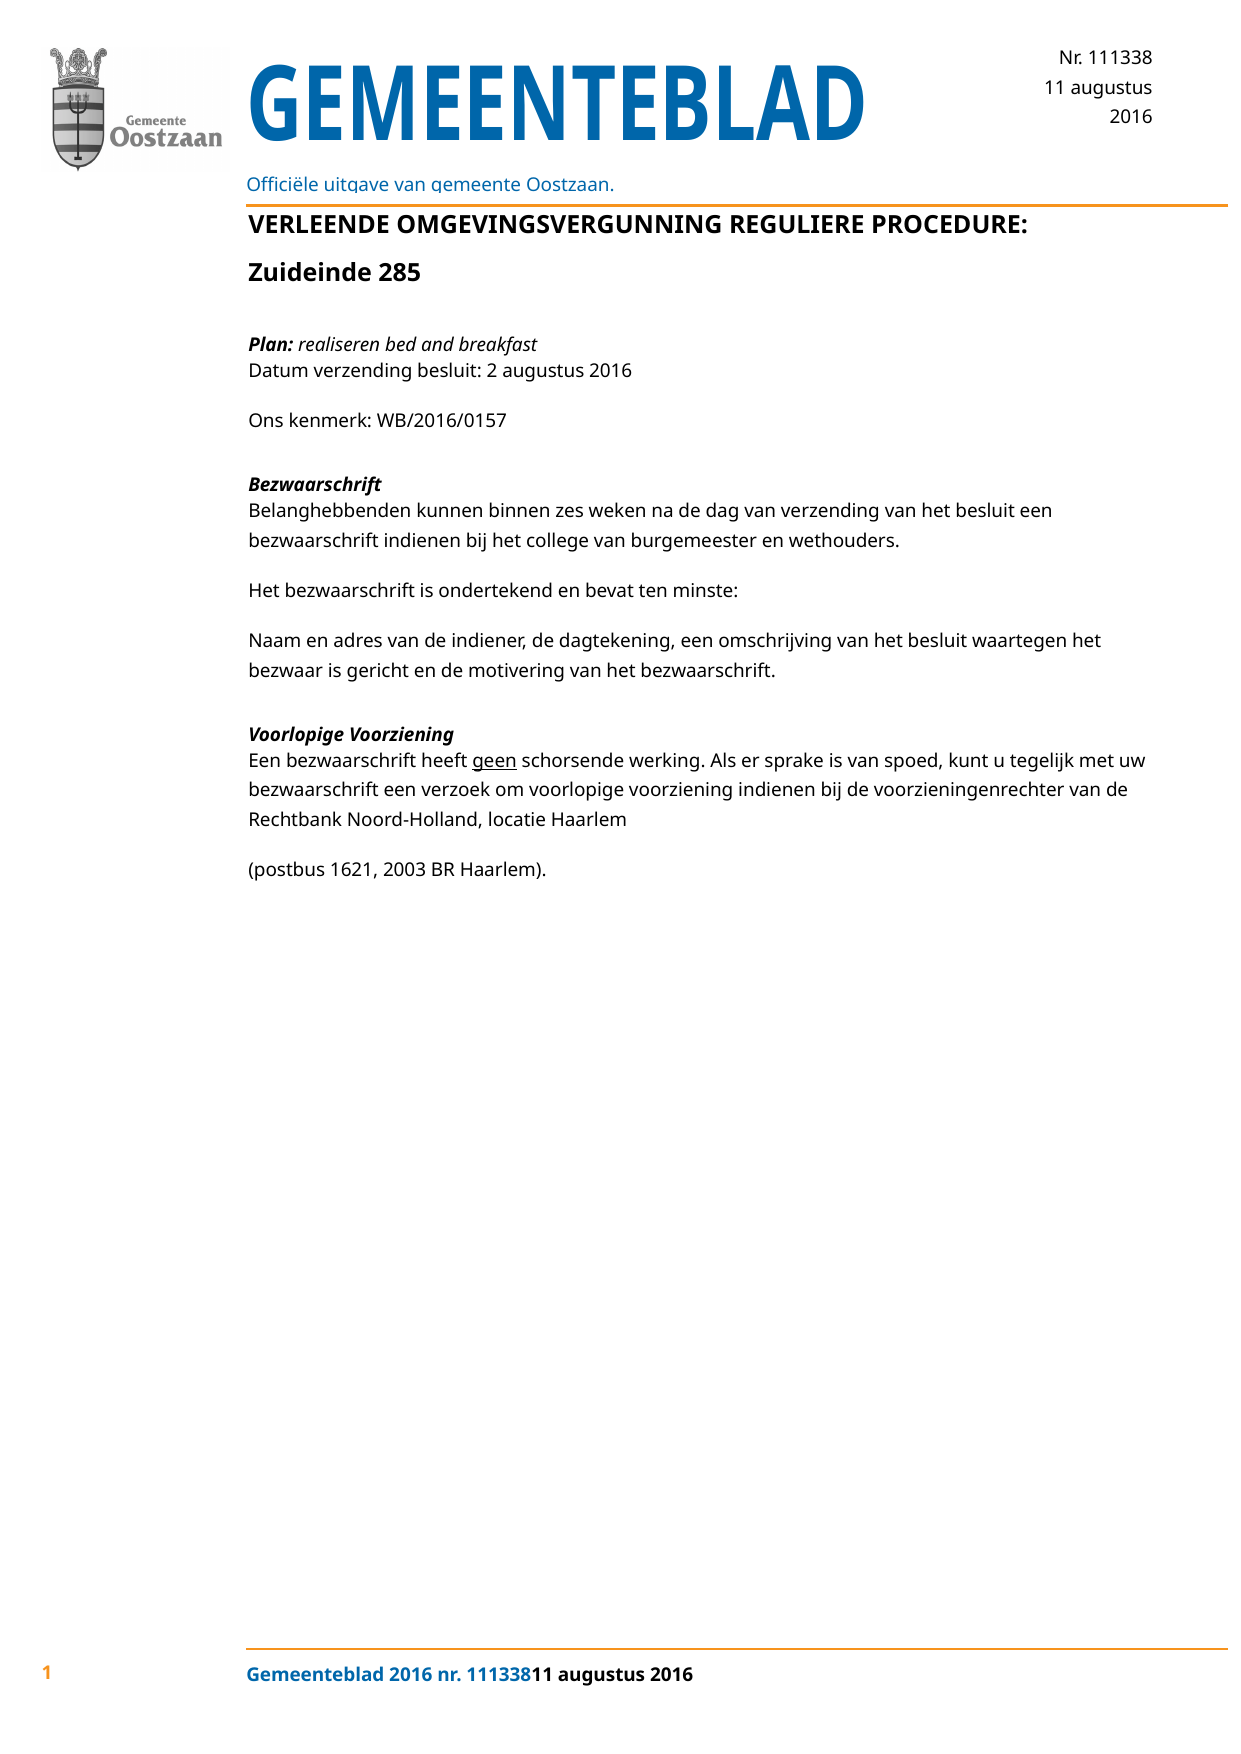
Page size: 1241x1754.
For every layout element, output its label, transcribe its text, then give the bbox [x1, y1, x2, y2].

picture [41, 47, 231, 172]
text Bezwaarschrift [248, 472, 1152, 497]
text Plan: realiseren bed and breakfast [248, 331, 1152, 357]
text Belanghebbenden kunnen binnen zes weken na de dag van verzending van het besluit een bezwaarschrift indienen bij het college van burgemeester en wethouders. [248, 497, 1152, 553]
text (postbus 1621, 2003 BR Haarlem). [248, 857, 1152, 882]
text Datum verzending besluit: 2 augustus 2016 [248, 357, 1152, 383]
text Ons kenmerk: WB/2016/0157 [248, 408, 1152, 433]
text Het bezwaarschrift is ondertekend en bevat ten minste: [248, 577, 1152, 603]
text Naam en adres van de indiener, de dagtekening, een omschrijving van het besluit waartegen het bezwaar is gericht en de motivering van het bezwaarschrift. [248, 628, 1152, 683]
text Voorlopige Voorziening [248, 721, 1152, 747]
text VERLEENDE OMGEVINGSVERGUNNING REGULIERE PROCEDURE: Zuideinde 285 [248, 207, 1152, 288]
text Een bezwaarschrift heeft geen schorsende werking. Als er sprake is van spoed, kunt u tegelijk met uw bezwaarschrift een verzoek om voorlopige voorziening indienen bij de voorzieningenrechter van de Rechtbank Noord-Holland, locatie Haarlem [248, 747, 1152, 832]
